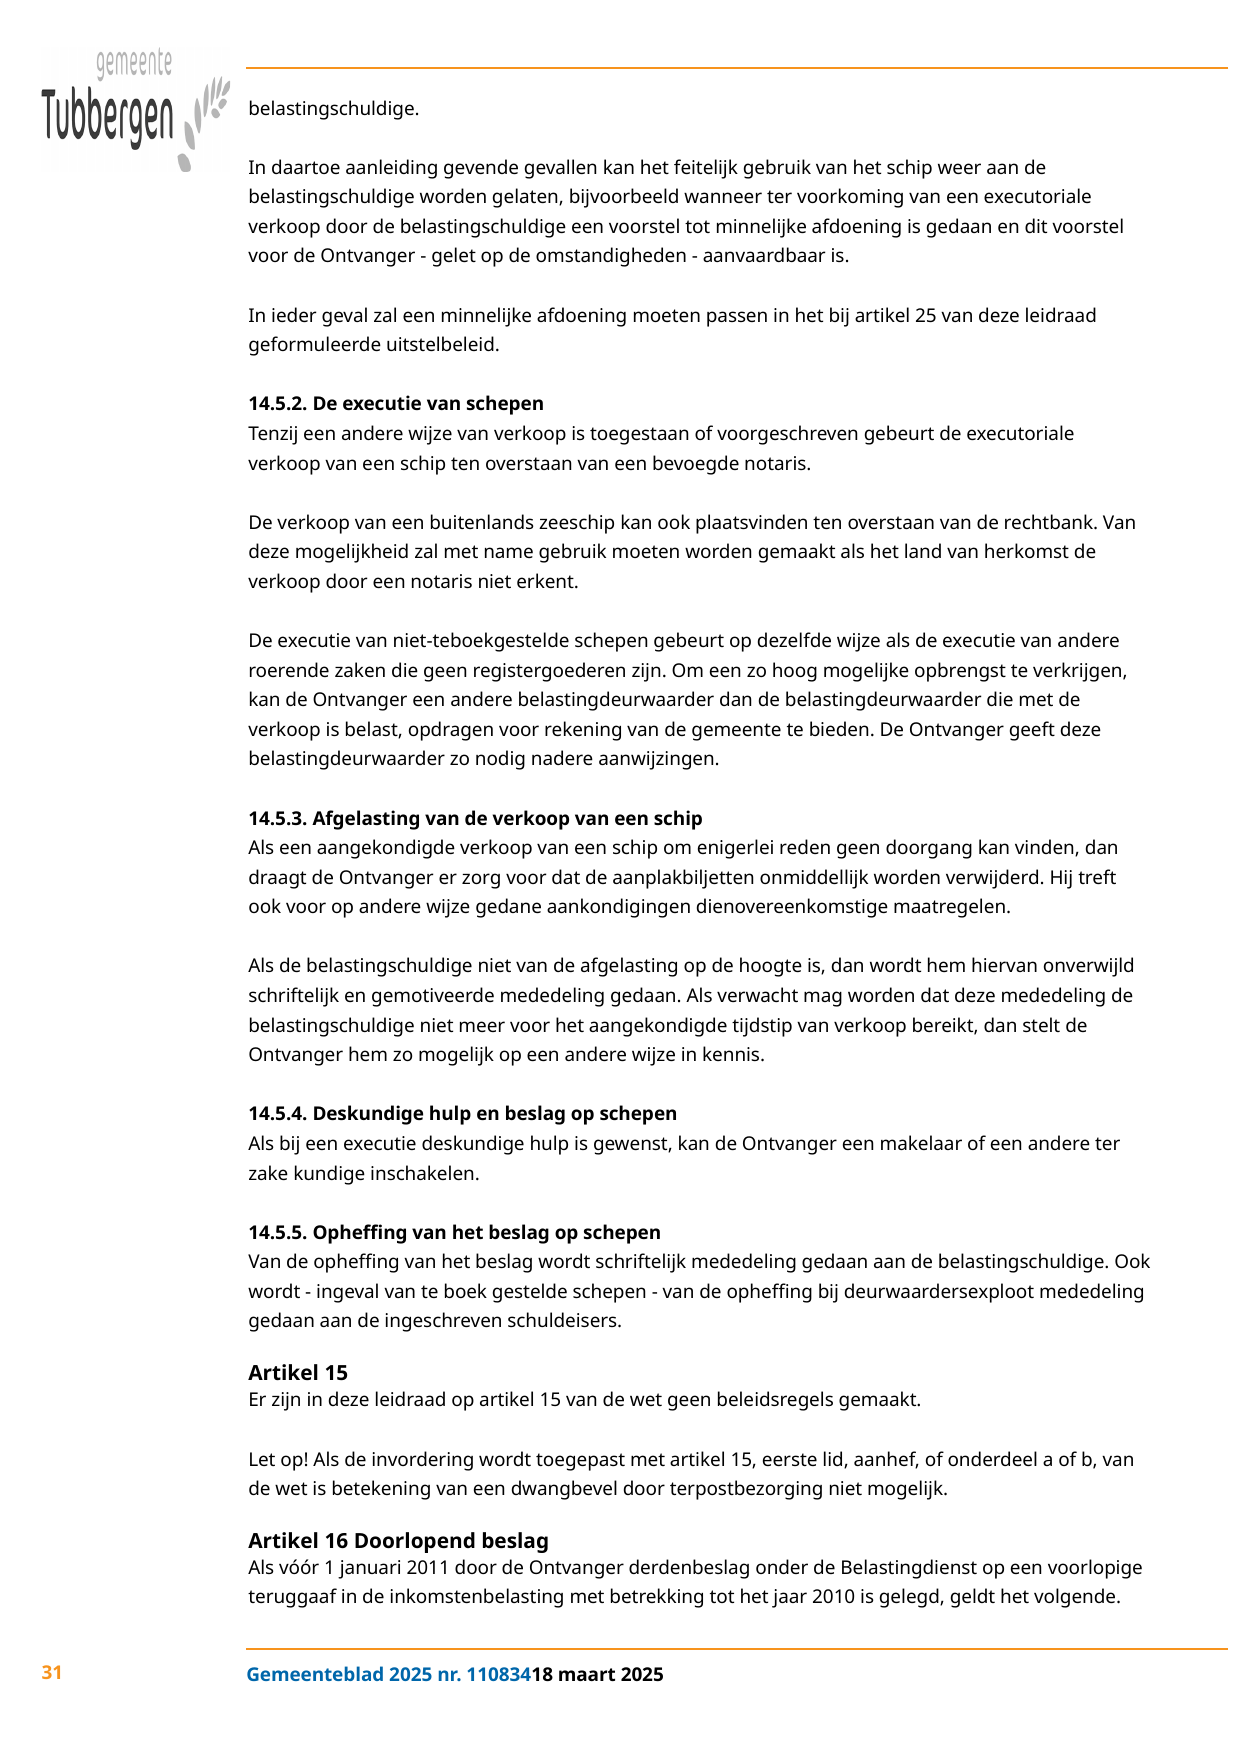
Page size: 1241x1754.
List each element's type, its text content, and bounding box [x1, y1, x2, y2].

text Artikel 16 Doorlopend beslag [248, 1526, 1152, 1554]
text Als de belastingschuldige niet van de afgelasting op de hoogte is, dan wordt hem hiervan onverwijld schriftelijk en gemotiveerde mededeling gedaan. Als verwacht mag worden dat deze mededeling de belastingschuldige niet meer voor het aangekondigde tijdstip van verkoop bereikt, dan stelt de Ontvanger hem zo mogelijk op een andere wijze in kennis. [248, 953, 1152, 1067]
picture [41, 47, 231, 172]
text Als een aangekondigde verkoop van een schip om enigerlei reden geen doorgang kan vinden, dan draagt de Ontvanger er zorg voor dat de aanplakbiljetten onmiddellijk worden verwijderd. Hij treft ook voor op andere wijze gedane aankondigingen dienovereenkomstige maatregelen. [248, 834, 1152, 919]
text In daartoe aanleiding gevende gevallen kan het feitelijk gebruik van het schip weer aan de belastingschuldige worden gelaten, bijvoorbeeld wanneer ter voorkoming van een executoriale verkoop door de belastingschuldige een voorstel tot minnelijke afdoening is gedaan en dit voorstel voor de Ontvanger - gelet op de omstandigheden - aanvaardbaar is. [248, 154, 1152, 268]
text 14.5.3. Afgelasting van de verkoop van een schip [248, 805, 1152, 831]
text Van de opheffing van het beslag wordt schriftelijk mededeling gedaan aan de belastingschuldige. Ook wordt - ingeval van te boek gestelde schepen - van de opheffing bij deurwaardersexploot mededeling gedaan aan de ingeschreven schuldeisers. [248, 1248, 1152, 1333]
text In ieder geval zal een minnelijke afdoening moeten passen in het bij artikel 25 van deze leidraad geformuleerde uitstelbeleid. [248, 302, 1152, 357]
text belastingschuldige. [248, 95, 1152, 121]
text 14.5.4. Deskundige hulp en beslag op schepen [248, 1101, 1152, 1126]
text Als vóór 1 januari 2011 door de Ontvanger derdenbeslag onder de Belastingdienst op een voorlopige teruggaaf in de inkomstenbelasting met betrekking tot het jaar 2010 is gelegd, geldt het volgende. [248, 1554, 1152, 1609]
text Artikel 15 [248, 1358, 1152, 1387]
text Er zijn in deze leidraad op artikel 15 van de wet geen beleidsregels gemaakt. [248, 1387, 1152, 1412]
text 14.5.2. De executie van schepen [248, 391, 1152, 416]
text Tenzij een andere wijze van verkoop is toegestaan of voorgeschreven gebeurt de executoriale verkoop van een schip ten overstaan van een bevoegde notaris. [248, 420, 1152, 476]
text De verkoop van een buitenlands zeeschip kan ook plaatsvinden ten overstaan van de rechtbank. Van deze mogelijkheid zal met name gebruik moeten worden gemaakt als het land van herkomst de verkoop door een notaris niet erkent. [248, 509, 1152, 594]
text De executie van niet-teboekgestelde schepen gebeurt op dezelfde wijze als de executie van andere roerende zaken die geen registergoederen zijn. Om een zo hoog mogelijke opbrengst te verkrijgen, kan de Ontvanger een andere belastingdeurwaarder dan de belastingdeurwaarder die met de verkoop is belast, opdragen voor rekening van de gemeente te bieden. De Ontvanger geeft deze belastingdeurwaarder zo nodig nadere aanwijzingen. [248, 627, 1152, 771]
text 14.5.5. Opheffing van het beslag op schepen [248, 1219, 1152, 1245]
text Let op! Als de invordering wordt toegepast met artikel 15, eerste lid, aanhef, of onderdeel a of b, van de wet is betekening van een dwangbevel door terpostbezorging niet mogelijk. [248, 1446, 1152, 1501]
text Als bij een executie deskundige hulp is gewenst, kan de Ontvanger een makelaar of een andere ter zake kundige inschakelen. [248, 1130, 1152, 1186]
